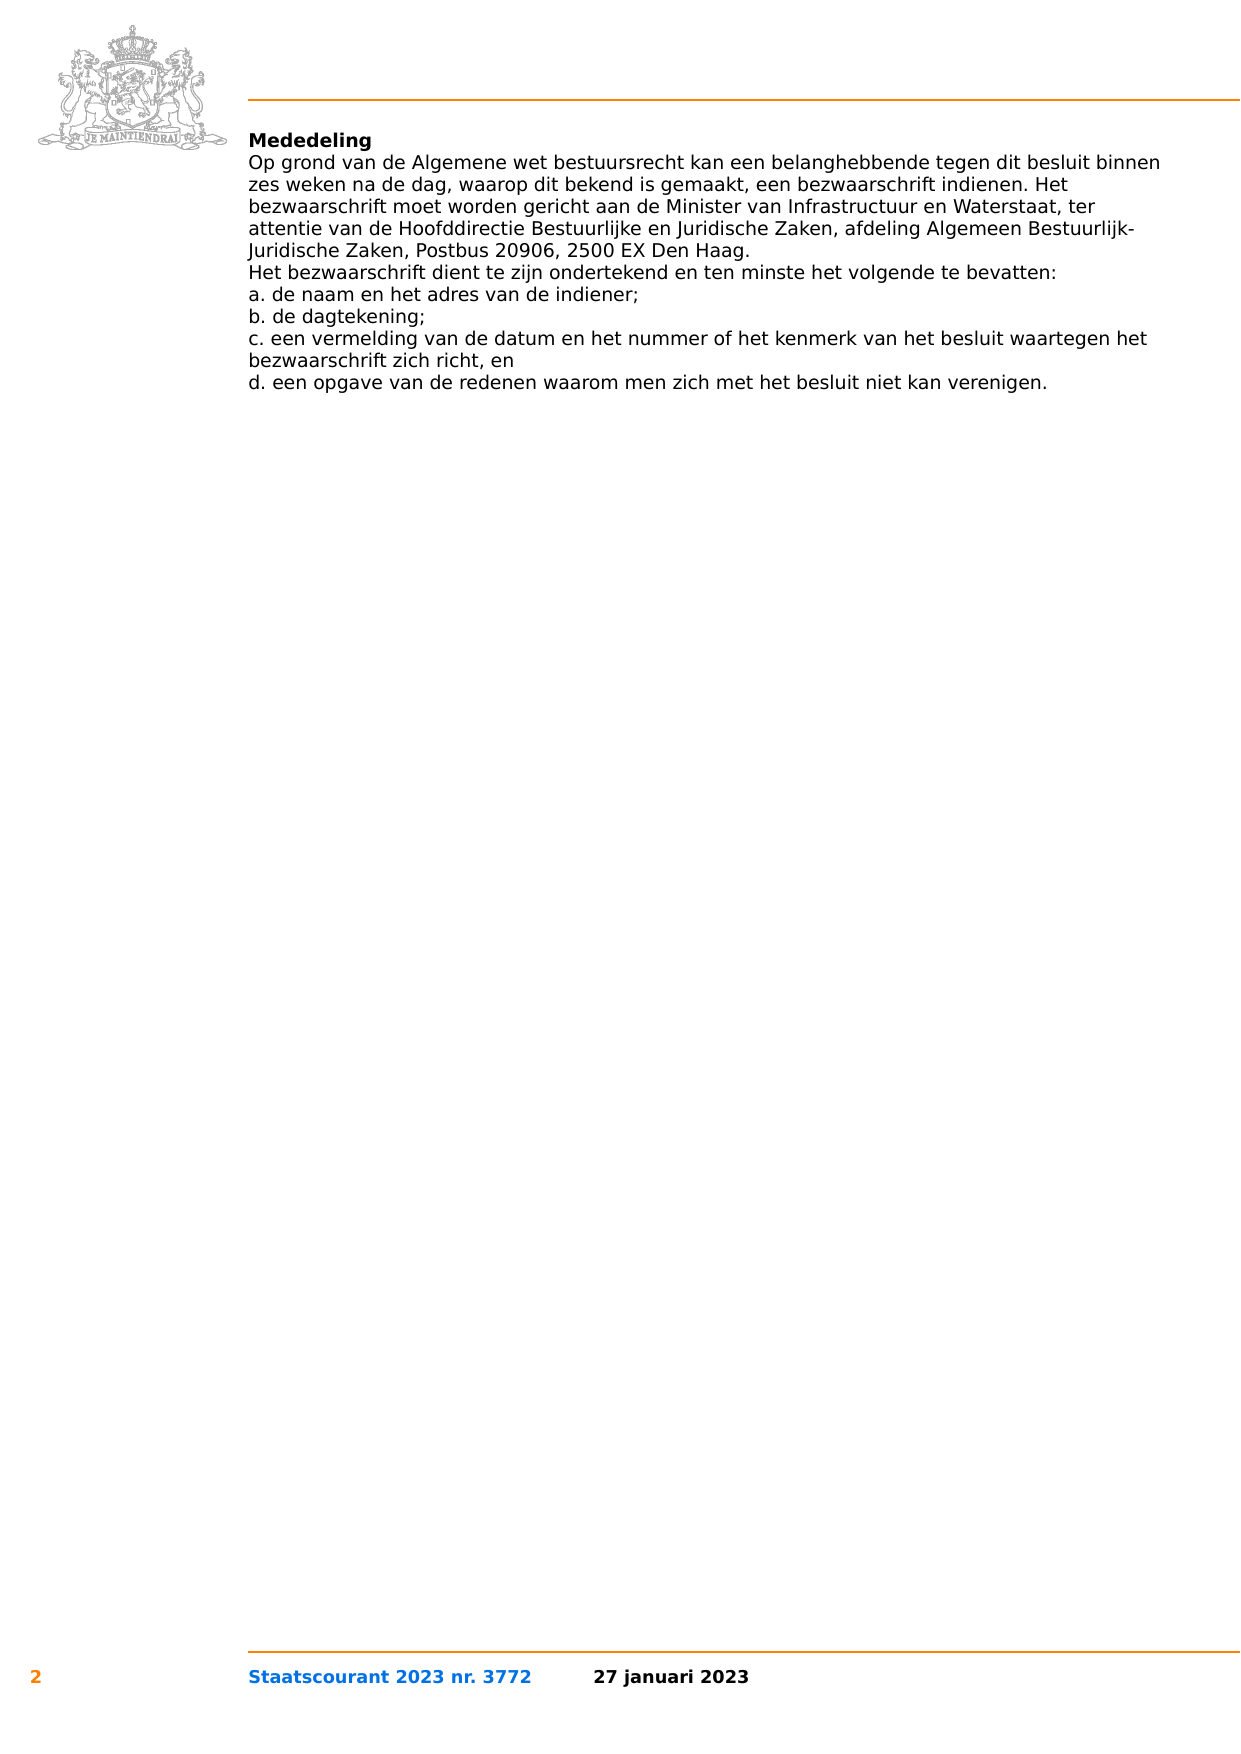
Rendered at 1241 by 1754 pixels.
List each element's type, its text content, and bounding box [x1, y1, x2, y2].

text b. de dagtekening; [248, 306, 1163, 328]
text d. een opgave van de redenen waarom men zich met het besluit niet kan verenigen. [248, 372, 1163, 394]
text Het bezwaarschrift dient te zijn ondertekend en ten minste het volgende te bevatten: [248, 262, 1163, 284]
text Mededeling [248, 130, 1163, 152]
text Op grond van de Algemene wet bestuursrecht kan een belanghebbende tegen dit besluit binnen zes weken na de dag, waarop dit bekend is gemaakt, een bezwaarschrift indienen. Het bezwaarschrift moet worden gericht aan de Minister van Infrastructuur en Waterstaat, ter attentie van de Hoofddirectie Bestuurlijke en Juridische Zaken, afdeling Algemeen Bestuurlijk-Juridische Zaken, Postbus 20906, 2500 EX Den Haag. [248, 152, 1163, 262]
picture [38, 25, 227, 150]
text a. de naam en het adres van de indiener; [248, 284, 1163, 306]
text c. een vermelding van de datum en het nummer of het kenmerk van het besluit waartegen het bezwaarschrift zich richt, en [248, 328, 1163, 372]
